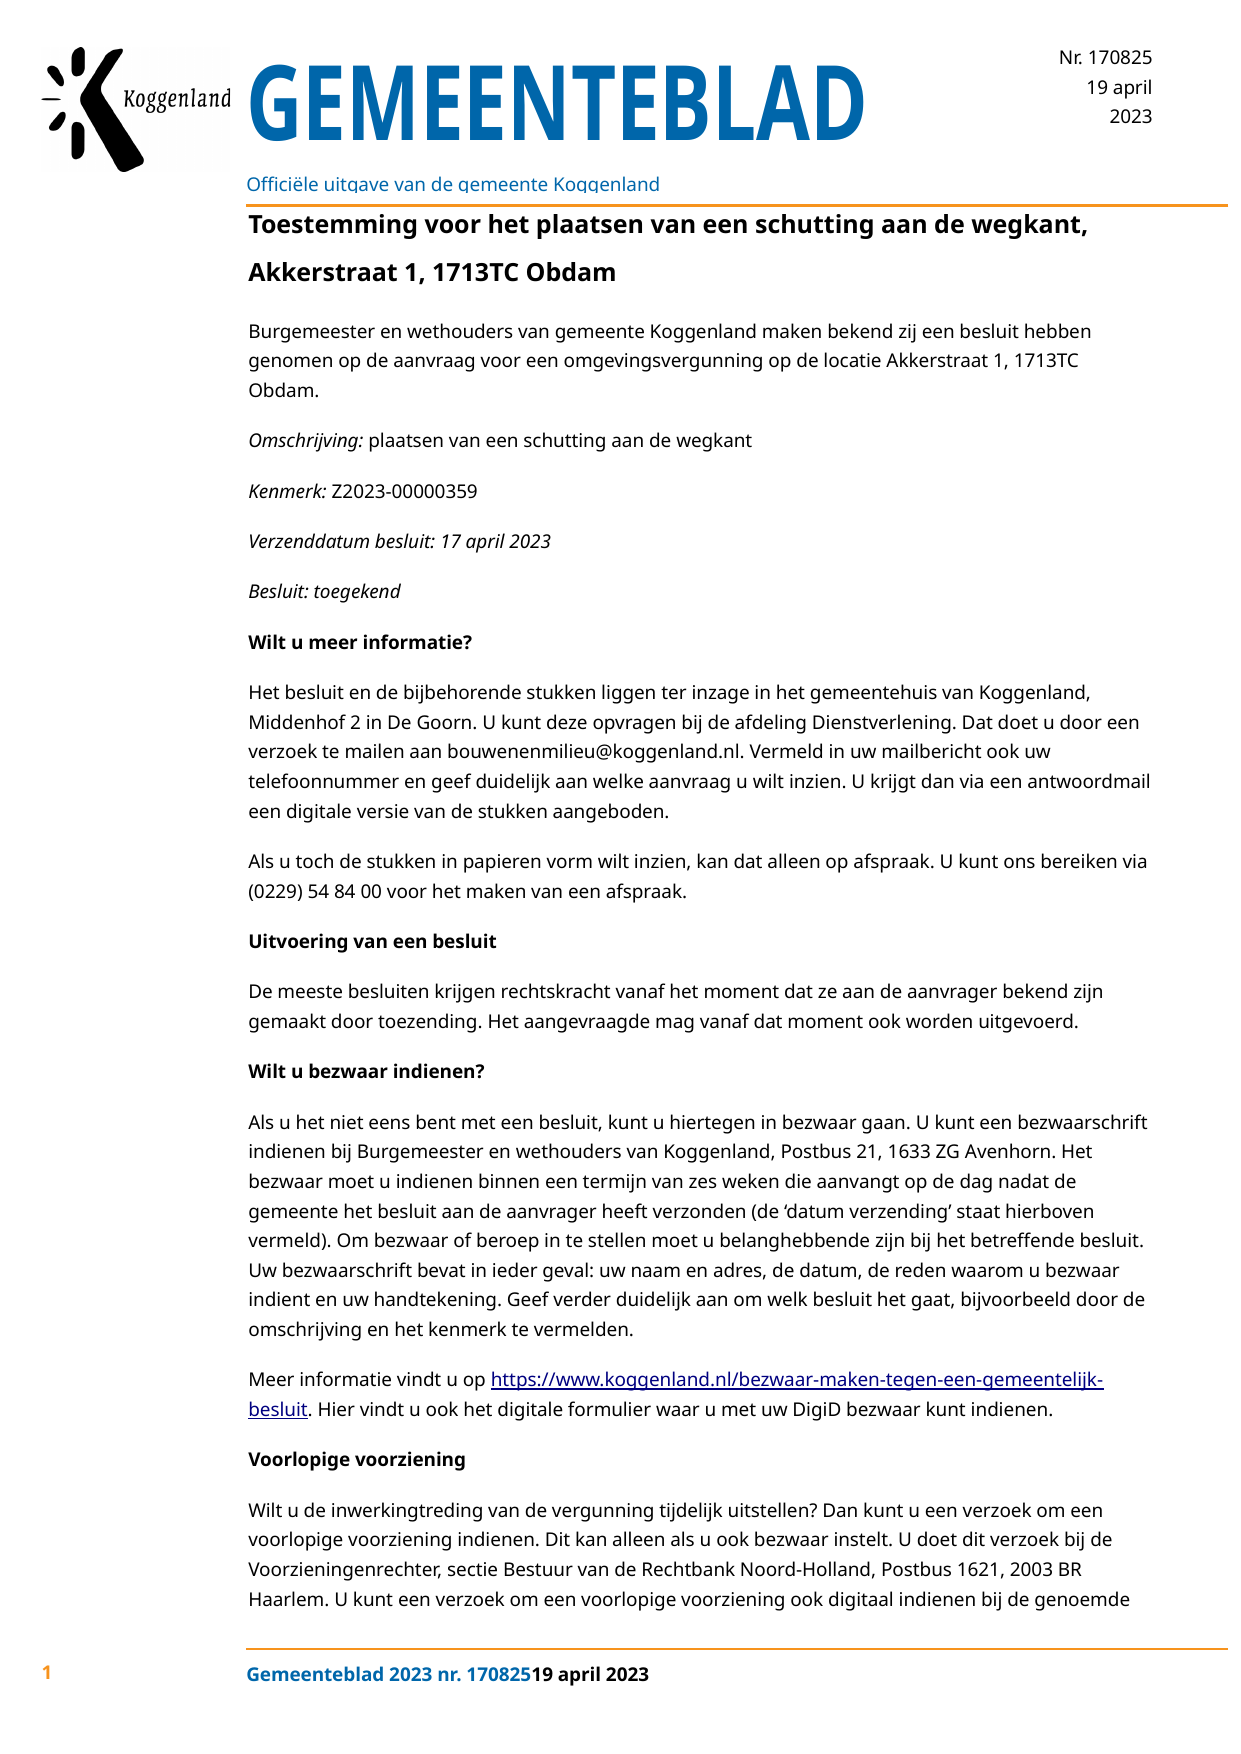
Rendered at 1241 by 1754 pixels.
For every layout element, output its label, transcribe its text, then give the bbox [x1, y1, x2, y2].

text Wilt u meer informatie? [248, 629, 1152, 655]
text Wilt u bezwaar indienen? [248, 1059, 1152, 1084]
text Wilt u de inwerkingtreding van de vergunning tijdelijk uitstellen? Dan kunt u een verzoek om een voorlopige voorziening indienen. Dit kan alleen als u ook bezwaar instelt. U doet dit verzoek bij de Voorzieningenrechter, sectie Bestuur van de Rechtbank Noord-Holland, Postbus 1621, 2003 BR Haarlem. U kunt een verzoek om een voorlopige voorziening ook digitaal indienen bij de genoemde [248, 1497, 1152, 1612]
picture [41, 47, 231, 172]
text Uitvoering van een besluit [248, 928, 1152, 954]
text Kenmerk: Z2023-00000359 [248, 478, 1152, 504]
text Omschrijving: plaatsen van een schutting aan de wegkant [248, 427, 1152, 453]
text De meeste besluiten krijgen rechtskracht vanaf het moment dat ze aan de aanvrager bekend zijn gemaakt door toezending. Het aangevraagde mag vanaf dat moment ook worden uitgevoerd. [248, 979, 1152, 1034]
text Besluit: toegekend [248, 579, 1152, 604]
text Toestemming voor het plaatsen van een schutting aan de wegkant, Akkerstraat 1, 1713TC Obdam [248, 207, 1152, 288]
text Meer informatie vindt u op https://www.koggenland.nl/bezwaar-maken-tegen-een-gemeentelijk-besluit. Hier vindt u ook het digitale formulier waar u met uw DigiD bezwaar kunt indienen. [248, 1367, 1152, 1422]
text Het besluit en de bijbehorende stukken liggen ter inzage in het gemeentehuis van Koggenland, Middenhof 2 in De Goorn. U kunt deze opvragen bij de afdeling Dienstverlening. Dat doet u door een verzoek te mailen aan bouwenenmilieu@koggenland.nl. Vermeld in uw mailbericht ook uw telefoonnummer en geef duidelijk aan welke aanvraag u wilt inzien. U krijgt dan via een antwoordmail een digitale versie van de stukken aangeboden. [248, 679, 1152, 824]
text Als u het niet eens bent met een besluit, kunt u hiertegen in bezwaar gaan. U kunt een bezwaarschrift indienen bij Burgemeester en wethouders van Koggenland, Postbus 21, 1633 ZG Avenhorn. Het bezwaar moet u indienen binnen een termijn van zes weken die aanvangt op de dag nadat de gemeente het besluit aan de aanvrager heeft verzonden (de ‘datum verzending’ staat hierboven vermeld). Om bezwaar of beroep in te stellen moet u belanghebbende zijn bij het betreffende besluit. Uw bezwaarschrift bevat in ieder geval: uw naam en adres, de datum, de reden waarom u bezwaar indient en uw handtekening. Geef verder duidelijk aan om welk besluit het gaat, bijvoorbeeld door de omschrijving en het kenmerk te vermelden. [248, 1109, 1152, 1342]
text Als u toch de stukken in papieren vorm wilt inzien, kan dat alleen op afspraak. U kunt ons bereiken via (0229) 54 84 00 voor het maken van een afspraak. [248, 848, 1152, 904]
text Burgemeester en wethouders van gemeente Koggenland maken bekend zij een besluit hebben genomen op de aanvraag voor een omgevingsvergunning op de locatie Akkerstraat 1, 1713TC Obdam. [248, 318, 1152, 403]
text Verzenddatum besluit: 17 april 2023 [248, 528, 1152, 554]
text Voorlopige voorziening [248, 1447, 1152, 1472]
